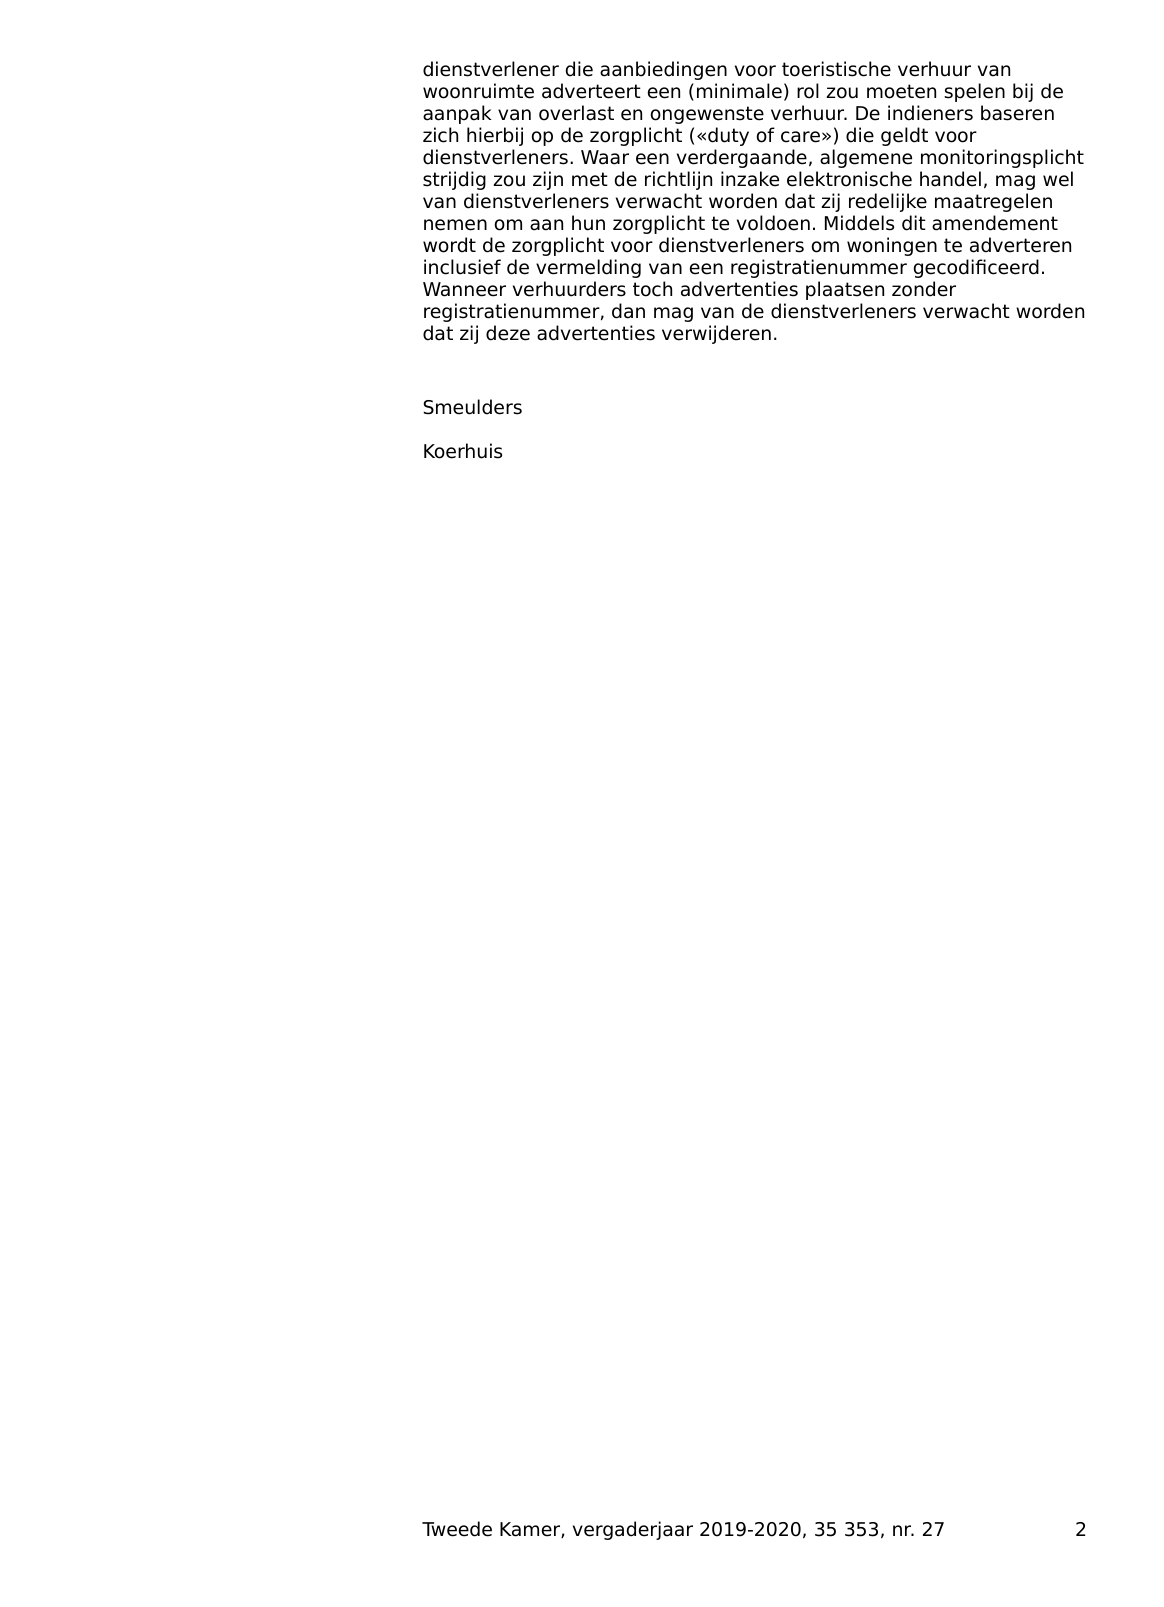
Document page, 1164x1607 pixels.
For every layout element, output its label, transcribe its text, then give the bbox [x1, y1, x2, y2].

text dienstverlener die aanbiedingen voor toeristische verhuur van woonruimte adverteert een (minimale) rol zou moeten spelen bij de aanpak van overlast en ongewenste verhuur. De indieners baseren zich hierbij op de zorgplicht («duty of care») die geldt voor dienstverleners. Waar een verdergaande, algemene monitoringsplicht strijdig zou zijn met de richtlijn inzake elektronische handel, mag wel van dienstverleners verwacht worden dat zij redelijke maatregelen nemen om aan hun zorgplicht te voldoen. Middels dit amendement wordt de zorgplicht voor dienstverleners om woningen te adverteren inclusief de vermelding van een registratienummer gecodificeerd. Wanneer verhuurders toch advertenties plaatsen zonder registratienummer, dan mag van de dienstverleners verwacht worden dat zij deze advertenties verwijderen. [422, 59, 1087, 345]
text Smeulders Koerhuis [422, 375, 1087, 463]
